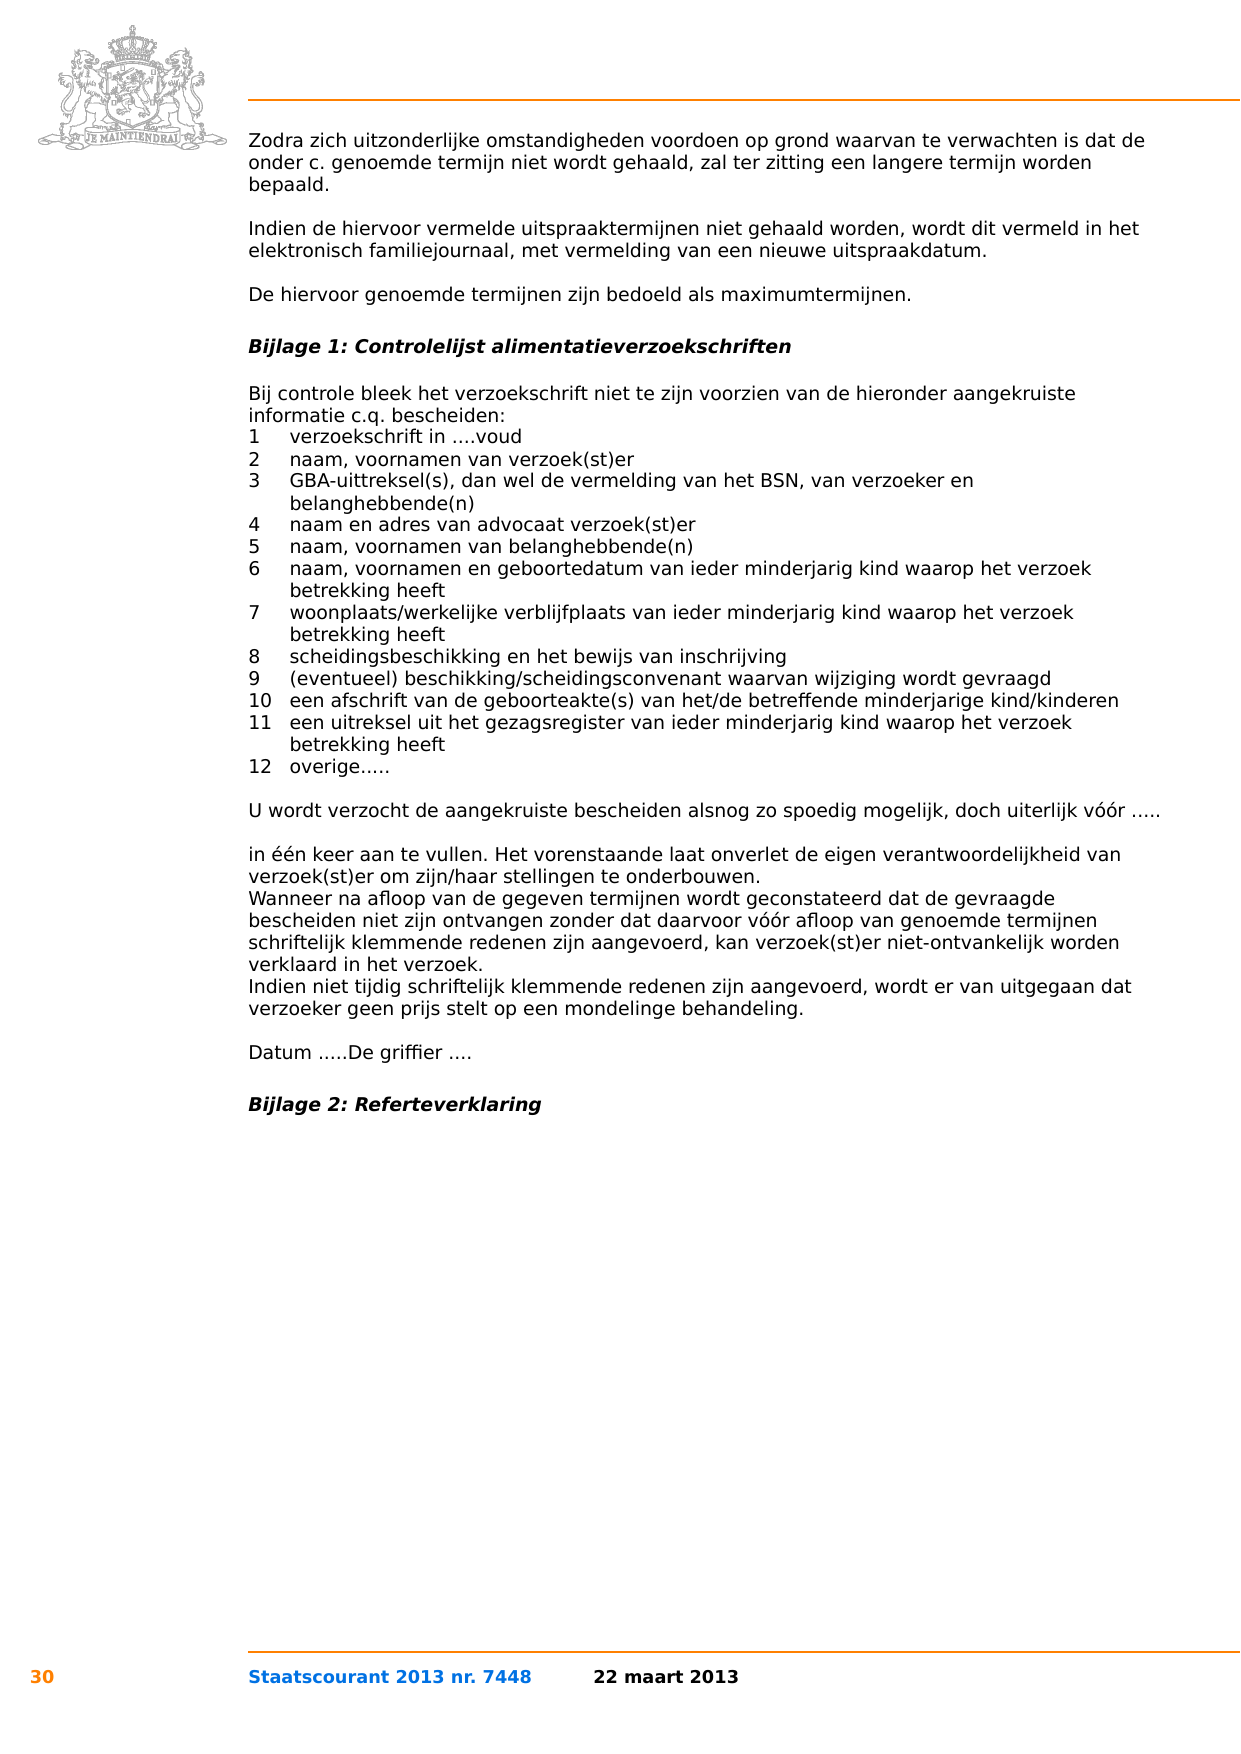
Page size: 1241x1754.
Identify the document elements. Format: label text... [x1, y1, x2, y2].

subtitle Bijlage 2: Referteverklaring [248, 1093, 1163, 1116]
text De hiervoor genoemde termijnen zijn bedoeld als maximumtermijnen. [248, 283, 1163, 306]
picture [38, 25, 227, 150]
text 7 woonplaats/werkelijke verblijfplaats van ieder minderjarig kind waarop het verzoek betrekking heeft [248, 602, 1163, 646]
text Zodra zich uitzonderlijke omstandigheden voordoen op grond waarvan te verwachten is dat de onder c. genoemde termijn niet wordt gehaald, zal ter zitting een langere termijn worden bepaald. [248, 130, 1163, 196]
text 10 een afschrift van de geboorteakte(s) van het/de betreffende minderjarige kind/kinderen [248, 690, 1163, 712]
text Wanneer na afloop van de gegeven termijnen wordt geconstateerd dat de gevraagde bescheiden niet zijn ontvangen zonder dat daarvoor vóór afloop van genoemde termijnen schriftelijk klemmende redenen zijn aangevoerd, kan verzoek(st)er niet-ontvankelijk worden verklaard in het verzoek. [248, 888, 1163, 976]
text 3 GBA-uittreksel(s), dan wel de vermelding van het BSN, van verzoeker en belanghebbende(n) [248, 470, 1163, 514]
text 5 naam, voornamen van belanghebbende(n) [248, 536, 1163, 558]
text 6 naam, voornamen en geboortedatum van ieder minderjarig kind waarop het verzoek betrekking heeft [248, 558, 1163, 602]
text 1 verzoekschrift in ....voud [248, 426, 1163, 448]
text 4 naam en adres van advocaat verzoek(st)er [248, 514, 1163, 536]
text U wordt verzocht de aangekruiste bescheiden alsnog zo spoedig mogelijk, doch uiterlijk vóór ..... [248, 800, 1163, 822]
text 11 een uitreksel uit het gezagsregister van ieder minderjarig kind waarop het verzoek betrekking heeft [248, 712, 1163, 756]
text 8 scheidingsbeschikking en het bewijs van inschrijving [248, 646, 1163, 668]
subtitle Bijlage 1: Controlelijst alimentatieverzoekschriften [248, 336, 1163, 357]
text in één keer aan te vullen. Het vorenstaande laat onverlet de eigen verantwoordelijkheid van verzoek(st)er om zijn/haar stellingen te onderbouwen. [248, 844, 1163, 888]
text Bij controle bleek het verzoekschrift niet te zijn voorzien van de hieronder aangekruiste informatie c.q. bescheiden: [248, 382, 1163, 426]
text Indien niet tijdig schriftelijk klemmende redenen zijn aangevoerd, wordt er van uitgegaan dat verzoeker geen prijs stelt op een mondelinge behandeling. [248, 976, 1163, 1020]
text 12 overige..... [248, 756, 1163, 778]
text 2 naam, voornamen van verzoek(st)er [248, 448, 1163, 470]
text 9 (eventueel) beschikking/scheidingsconvenant waarvan wijziging wordt gevraagd [248, 668, 1163, 690]
text Indien de hiervoor vermelde uitspraaktermijnen niet gehaald worden, wordt dit vermeld in het elektronisch familiejournaal, met vermelding van een nieuwe uitspraakdatum. [248, 218, 1163, 262]
text Datum .....De griffier .... [248, 1042, 1163, 1063]
